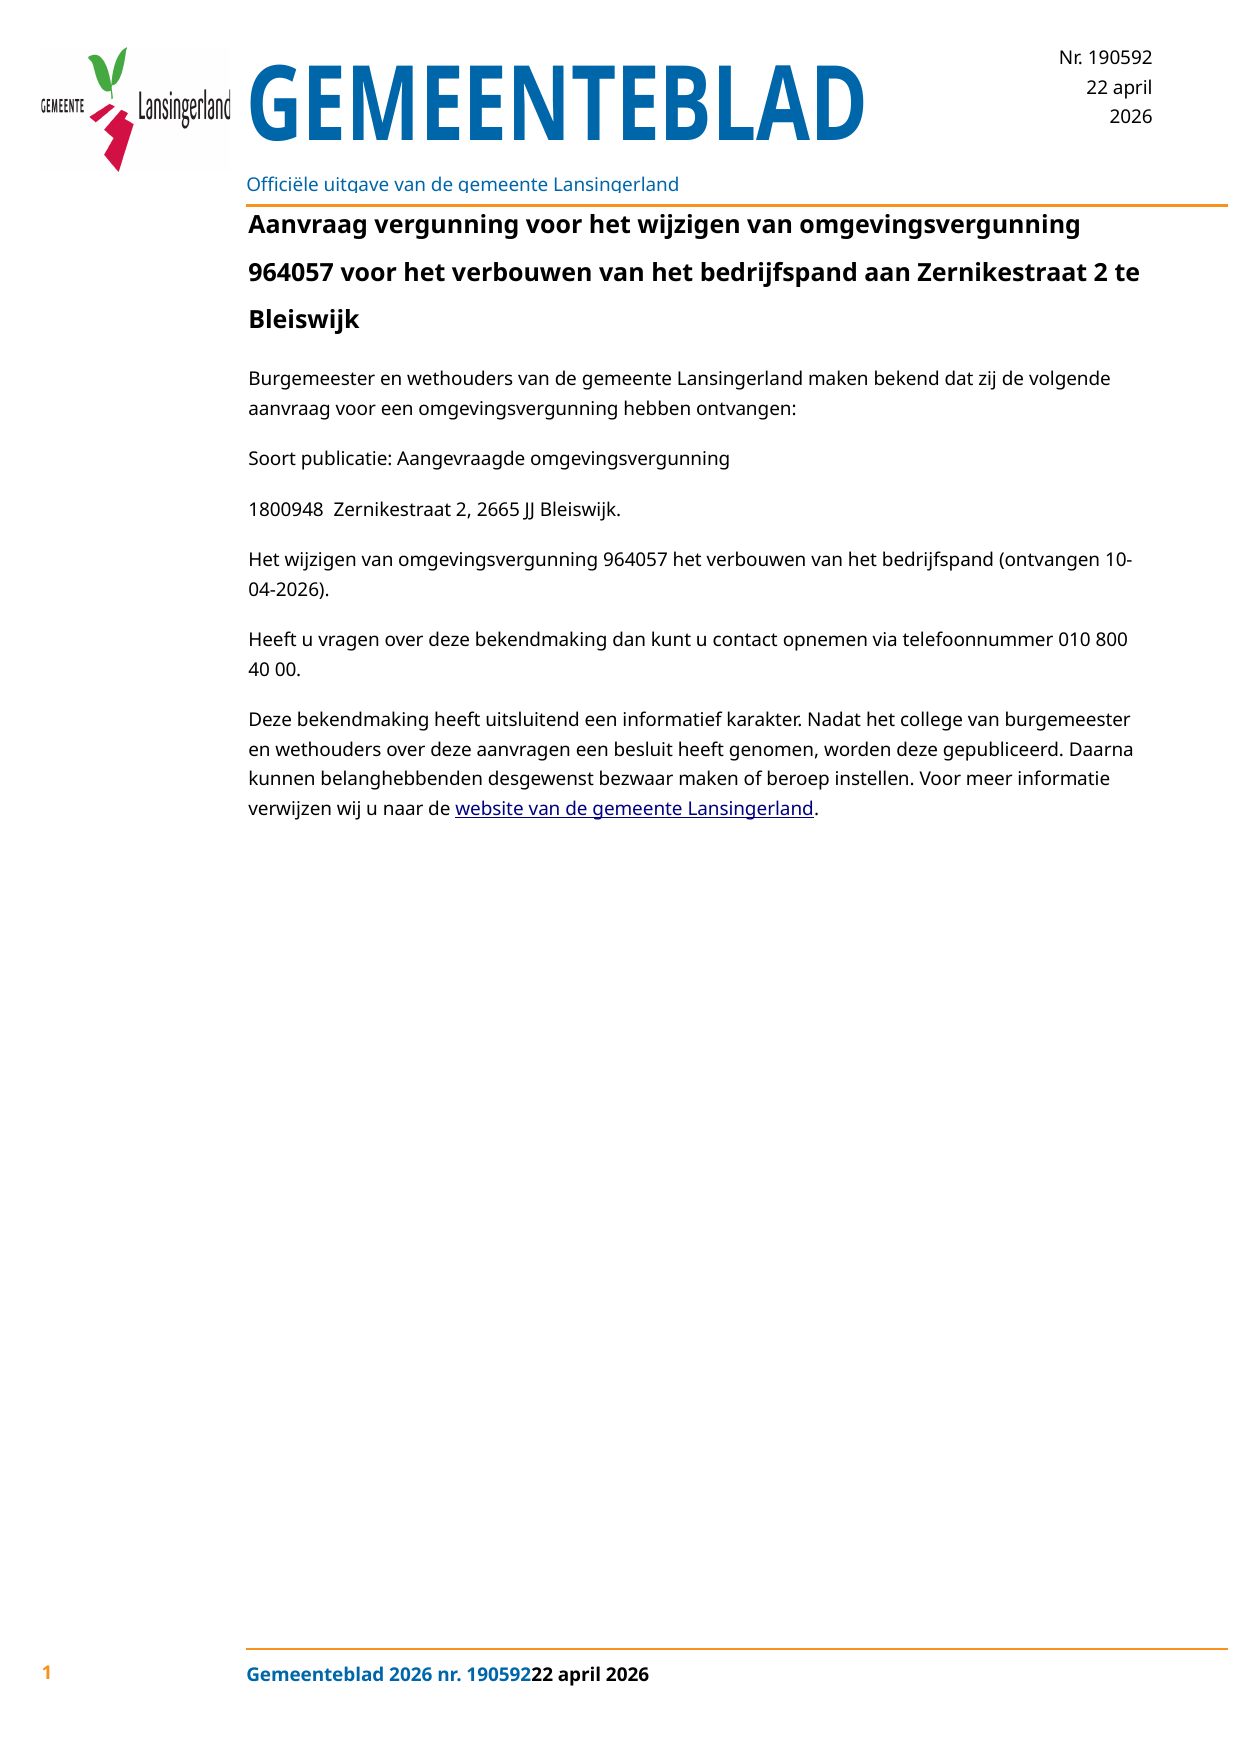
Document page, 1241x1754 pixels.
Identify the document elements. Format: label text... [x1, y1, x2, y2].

text Burgemeester en wethouders van de gemeente Lansingerland maken bekend dat zij de volgende aanvraag voor een omgevingsvergunning hebben ontvangen: [248, 366, 1152, 421]
text Soort publicatie: Aangevraagde omgevingsvergunning [248, 446, 1152, 471]
text 1800948 Zernikestraat 2, 2665 JJ Bleiswijk. [248, 496, 1152, 522]
picture [41, 47, 231, 172]
text Aanvraag vergunning voor het wijzigen van omgevingsvergunning 964057 voor het verbouwen van het bedrijfspand aan Zernikestraat 2 te Bleiswijk [248, 207, 1152, 336]
text Heeft u vragen over deze bekendmaking dan kunt u contact opnemen via telefoonnummer 010 800 40 00. [248, 626, 1152, 682]
text Het wijzigen van omgevingsvergunning 964057 het verbouwen van het bedrijfspand (ontvangen 10-04-2026). [248, 546, 1152, 602]
text Deze bekendmaking heeft uitsluitend een informatief karakter. Nadat het college van burgemeester en wethouders over deze aanvragen een besluit heeft genomen, worden deze gepubliceerd. Daarna kunnen belanghebbenden desgewenst bezwaar maken of beroep instellen. Voor meer informatie verwijzen wij u naar de website van de gemeente Lansingerland. [248, 706, 1152, 821]
